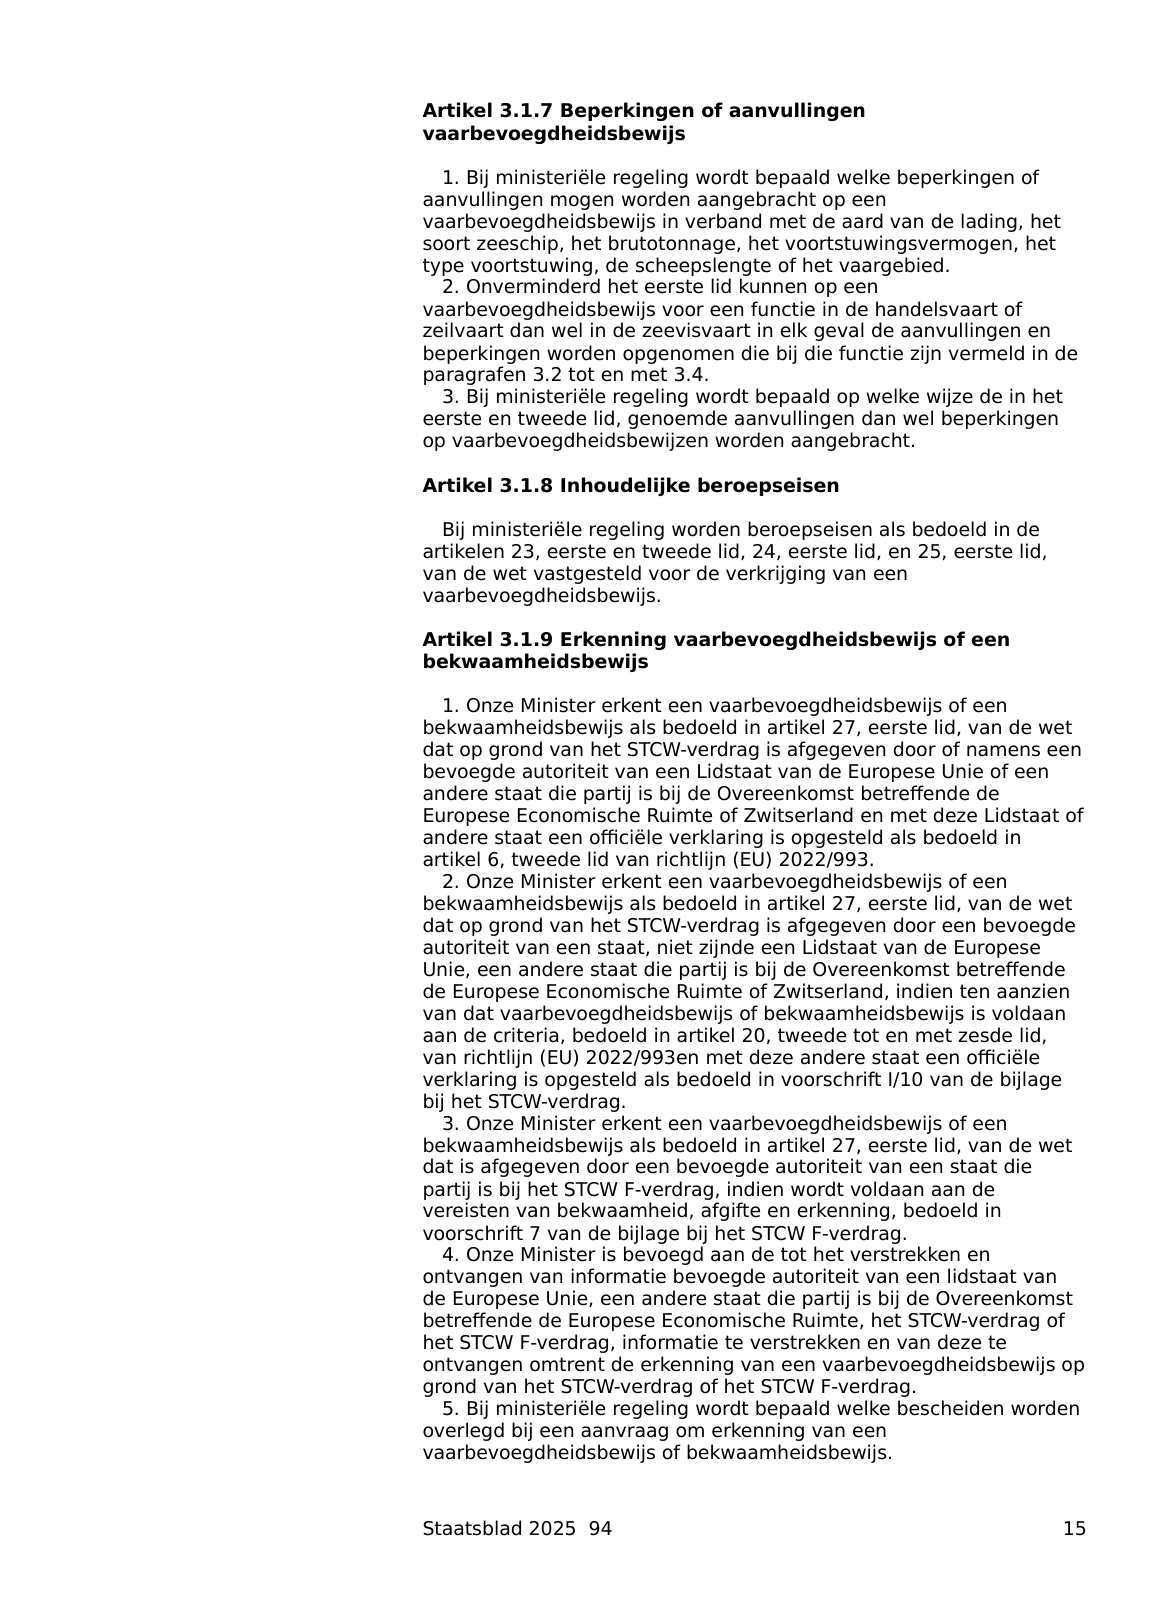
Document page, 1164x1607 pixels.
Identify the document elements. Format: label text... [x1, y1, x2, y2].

subtitle Artikel 3.1.8 Inhoudelijke beroepseisen [422, 474, 1087, 496]
text 1. Bij ministeriële regeling wordt bepaald welke beperkingen of aanvullingen mogen worden aangebracht op een vaarbevoegdheidsbewijs in verband met de aard van de lading, het soort zeeschip, het brutotonnage, het voortstuwingsvermogen, het type voortstuwing, de scheepslengte of het vaargebied. [422, 167, 1087, 276]
text 5. Bij ministeriële regeling wordt bepaald welke bescheiden worden overlegd bij een aanvraag om erkenning van een vaarbevoegdheidsbewijs of bekwaamheidsbewijs. [422, 1398, 1087, 1464]
text Bij ministeriële regeling worden beroepseisen als bedoeld in de artikelen 23, eerste en tweede lid, 24, eerste lid, en 25, eerste lid, van de wet vastgesteld voor de verkrijging van een vaarbevoegdheidsbewijs. [422, 519, 1087, 607]
text 3. Bij ministeriële regeling wordt bepaald op welke wijze de in het eerste en tweede lid, genoemde aanvullingen dan wel beperkingen op vaarbevoegdheidsbewijzen worden aangebracht. [422, 386, 1087, 452]
text 2. Onverminderd het eerste lid kunnen op een vaarbevoegdheidsbewijs voor een functie in de handelsvaart of zeilvaart dan wel in de zeevisvaart in elk geval de aanvullingen en beperkingen worden opgenomen die bij die functie zijn vermeld in de paragrafen 3.2 tot en met 3.4. [422, 276, 1087, 386]
subtitle Artikel 3.1.9 Erkenning vaarbevoegdheidsbewijs of een bekwaamheidsbewijs [422, 629, 1087, 673]
text 4. Onze Minister is bevoegd aan de tot het verstrekken en ontvangen van informatie bevoegde autoriteit van een lidstaat van de Europese Unie, een andere staat die partij is bij de Overeenkomst betreffende de Europese Economische Ruimte, het STCW-verdrag of het STCW F-verdrag, informatie te verstrekken en van deze te ontvangen omtrent de erkenning van een vaarbevoegdheidsbewijs op grond van het STCW-verdrag of het STCW F-verdrag. [422, 1244, 1087, 1398]
text 1. Onze Minister erkent een vaarbevoegdheidsbewijs of een bekwaamheidsbewijs als bedoeld in artikel 27, eerste lid, van de wet dat op grond van het STCW-verdrag is afgegeven door of namens een bevoegde autoriteit van een Lidstaat van de Europese Unie of een andere staat die partij is bij de Overeenkomst betreffende de Europese Economische Ruimte of Zwitserland en met deze Lidstaat of andere staat een officiële verklaring is opgesteld als bedoeld in artikel 6, tweede lid van richtlijn (EU) 2022/993. [422, 695, 1087, 871]
text 2. Onze Minister erkent een vaarbevoegdheidsbewijs of een bekwaamheidsbewijs als bedoeld in artikel 27, eerste lid, van de wet dat op grond van het STCW-verdrag is afgegeven door een bevoegde autoriteit van een staat, niet zijnde een Lidstaat van de Europese Unie, een andere staat die partij is bij de Overeenkomst betreffende de Europese Economische Ruimte of Zwitserland, indien ten aanzien van dat vaarbevoegdheidsbewijs of bekwaamheidsbewijs is voldaan aan de criteria, bedoeld in artikel 20, tweede tot en met zesde lid, van richtlijn (EU) 2022/993en met deze andere staat een officiële verklaring is opgesteld als bedoeld in voorschrift I/10 van de bijlage bij het STCW-verdrag. [422, 871, 1087, 1112]
subtitle Artikel 3.1.7 Beperkingen of aanvullingen vaarbevoegdheidsbewijs [422, 100, 1087, 144]
text 3. Onze Minister erkent een vaarbevoegdheidsbewijs of een bekwaamheidsbewijs als bedoeld in artikel 27, eerste lid, van de wet dat is afgegeven door een bevoegde autoriteit van een staat die partij is bij het STCW F-verdrag, indien wordt voldaan aan de vereisten van bekwaamheid, afgifte en erkenning, bedoeld in voorschrift 7 van de bijlage bij het STCW F-verdrag. [422, 1112, 1087, 1244]
